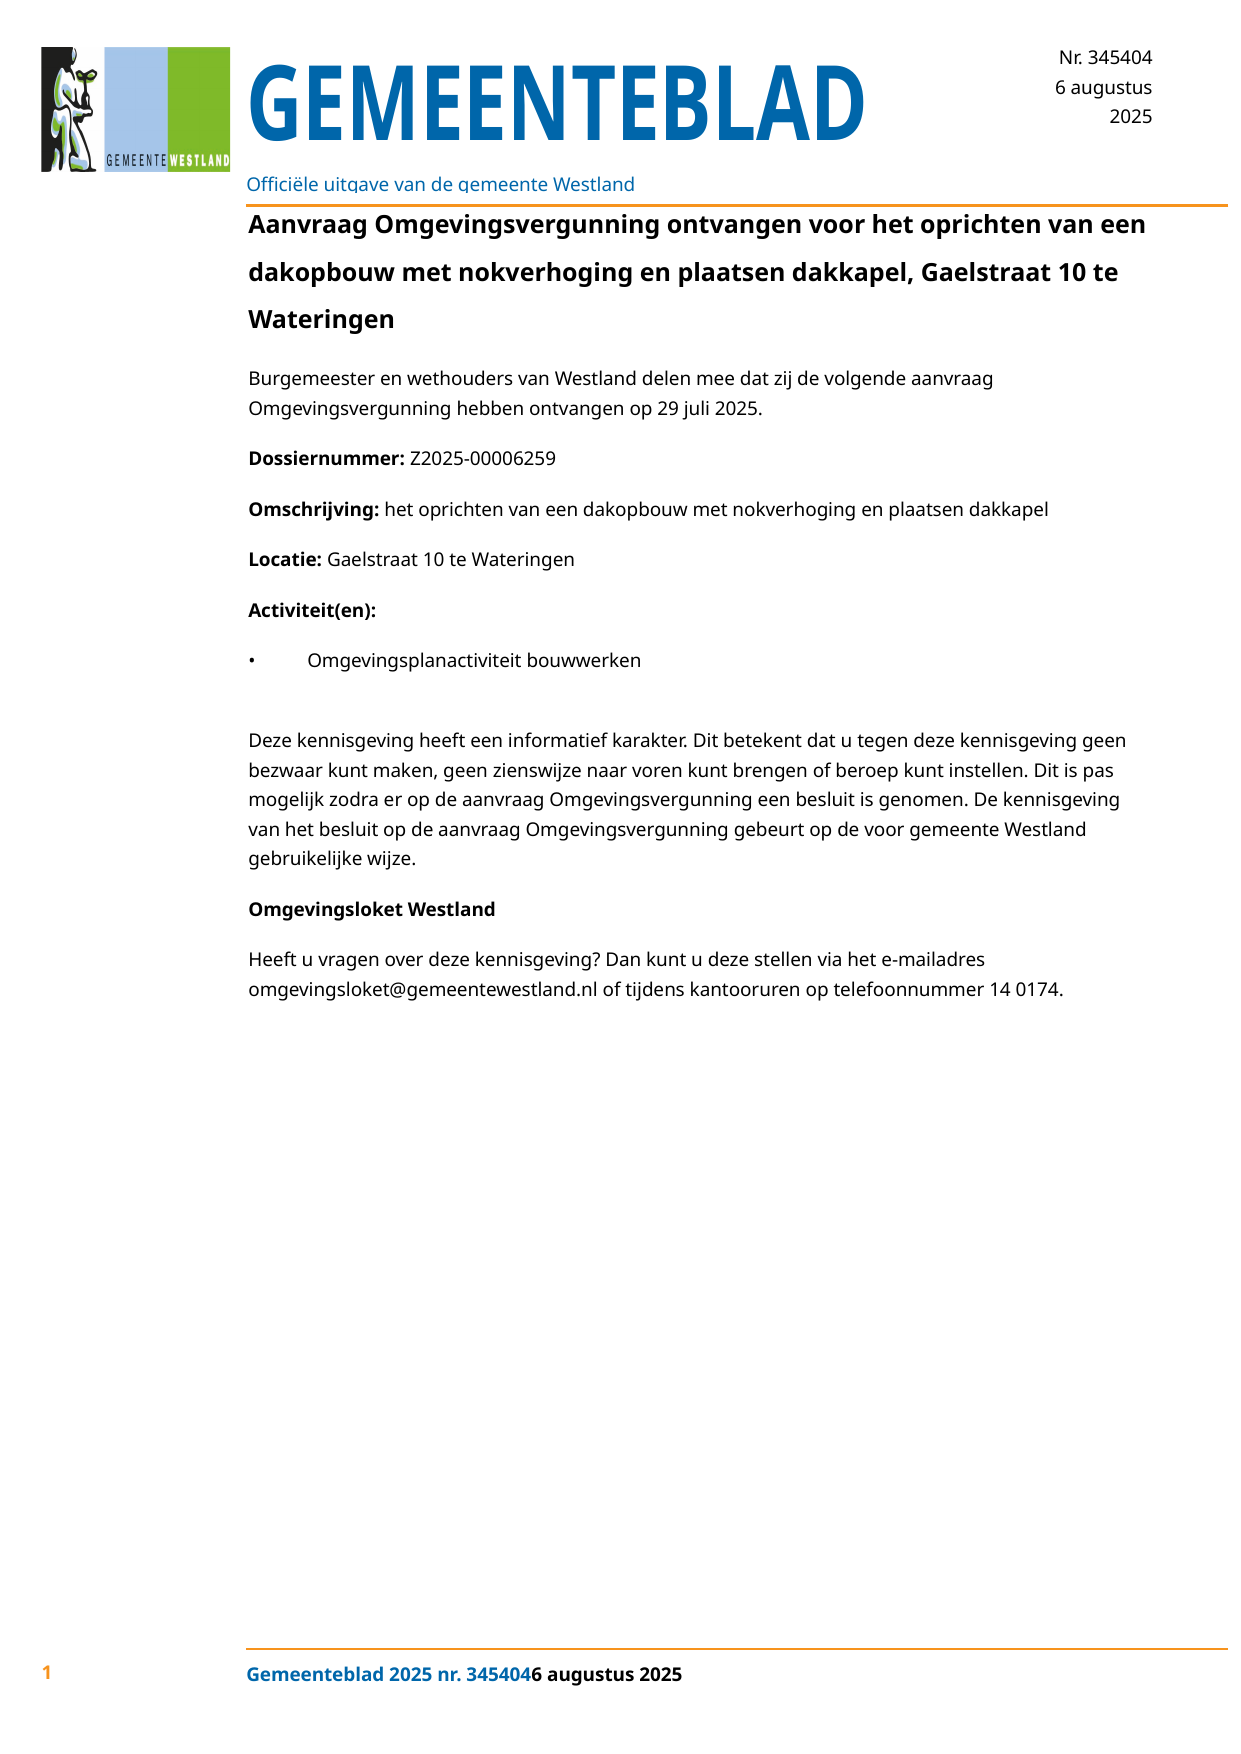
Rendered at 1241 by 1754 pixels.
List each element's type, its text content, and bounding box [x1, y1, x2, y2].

text Omgevingsloket Westland [248, 896, 1152, 922]
text Dossiernummer: Z2025-00006259 [248, 446, 1152, 471]
text Deze kennisgeving heeft een informatief karakter. Dit betekent dat u tegen deze kennisgeving geen bezwaar kunt maken, geen zienswijze naar voren kunt brengen of beroep kunt instellen. Dit is pas mogelijk zodra er op de aanvraag Omgevingsvergunning een besluit is genomen. De kennisgeving van het besluit op de aanvraag Omgevingsvergunning gebeurt op de voor gemeente Westland gebruikelijke wijze. [248, 727, 1152, 871]
text Burgemeester en wethouders van Westland delen mee dat zij de volgende aanvraag Omgevingsvergunning hebben ontvangen op 29 juli 2025. [248, 366, 1152, 421]
text Heeft u vragen over deze kennisgeving? Dan kunt u deze stellen via het e-mailadres omgevingsloket@gemeentewestland.nl of tijdens kantooruren op telefoonnummer 14 0174. [248, 946, 1152, 1002]
text Omschrijving: het oprichten van een dakopbouw met nokverhoging en plaatsen dakkapel [248, 496, 1152, 522]
text Aanvraag Omgevingsvergunning ontvangen voor het oprichten van een dakopbouw met nokverhoging en plaatsen dakkapel, Gaelstraat 10 te Wateringen [248, 207, 1152, 336]
text Locatie: Gaelstraat 10 te Wateringen [248, 546, 1152, 572]
list Omgevingsplanactiviteit bouwwerken [248, 647, 1152, 673]
text Activiteit(en): [248, 597, 1152, 622]
picture [41, 47, 231, 172]
